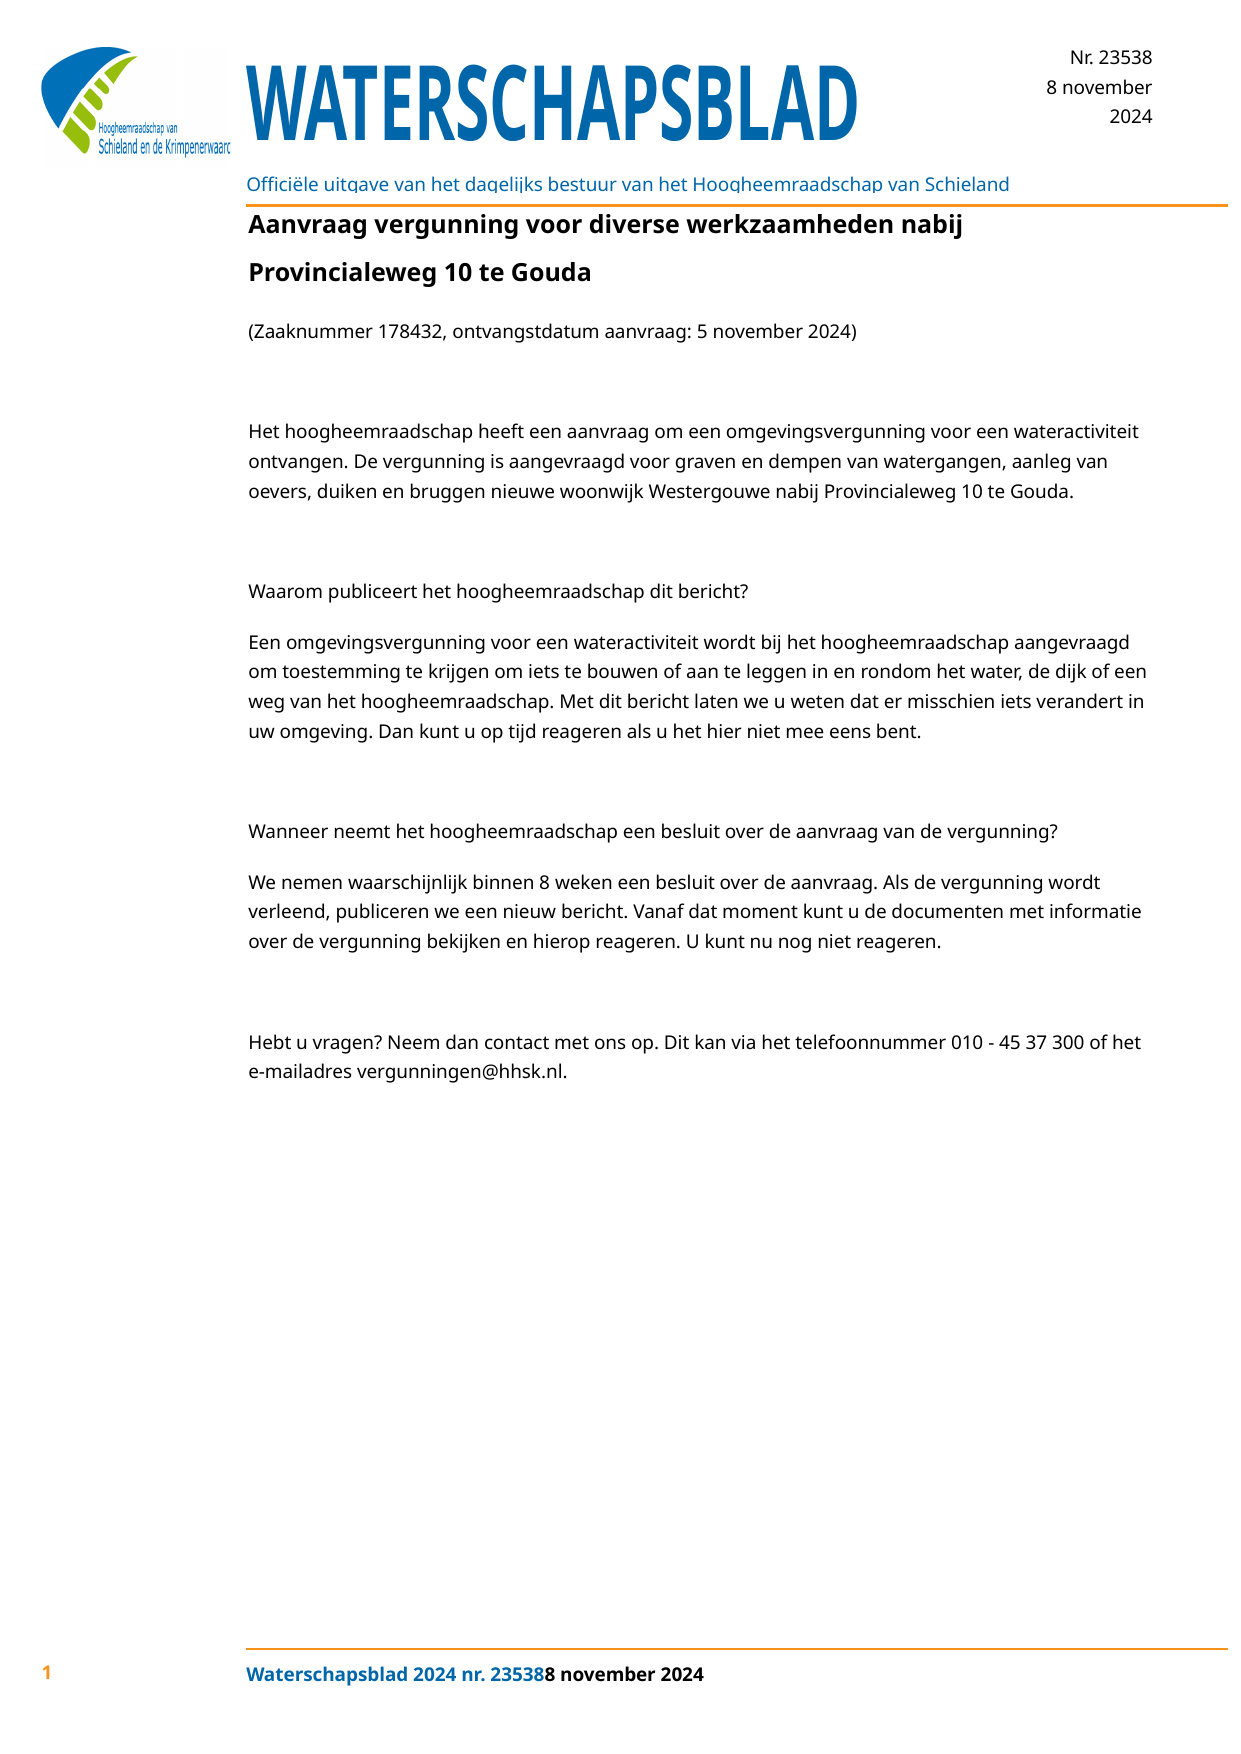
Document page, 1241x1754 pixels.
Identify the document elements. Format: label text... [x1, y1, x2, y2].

text Waarom publiceert het hoogheemraadschap dit bericht? [248, 579, 1152, 604]
text Aanvraag vergunning voor diverse werkzaamheden nabij Provincialeweg 10 te Gouda [248, 207, 1152, 288]
text Het hoogheemraadschap heeft een aanvraag om een omgevingsvergunning voor een wateractiviteit ontvangen. De vergunning is aangevraagd voor graven en dempen van watergangen, aanleg van oevers, duiken en bruggen nieuwe woonwijk Westergouwe nabij Provincialeweg 10 te Gouda. [248, 419, 1152, 504]
text Een omgevingsvergunning voor een wateractiviteit wordt bij het hoogheemraadschap aangevraagd om toestemming te krijgen om iets te bouwen of aan te leggen in en rondom het water, de dijk of een weg van het hoogheemraadschap. Met dit bericht laten we u weten dat er misschien iets verandert in uw omgeving. Dan kunt u op tijd reageren als u het hier niet mee eens bent. [248, 629, 1152, 744]
text Hebt u vragen? Neem dan contact met ons op. Dit kan via het telefoonnummer 010 - 45 37 300 of het e-mailadres vergunningen@hhsk.nl. [248, 1029, 1152, 1084]
text We nemen waarschijnlijk binnen 8 weken een besluit over de aanvraag. Als de vergunning wordt verleend, publiceren we een nieuw bericht. Vanaf dat moment kunt u de documenten met informatie over de vergunning bekijken en hierop reageren. U kunt nu nog niet reageren. [248, 869, 1152, 954]
picture [41, 47, 231, 172]
text (Zaaknummer 178432, ontvangstdatum aanvraag: 5 november 2024) [248, 318, 1152, 344]
text Wanneer neemt het hoogheemraadschap een besluit over de aanvraag van de vergunning? [248, 819, 1152, 844]
